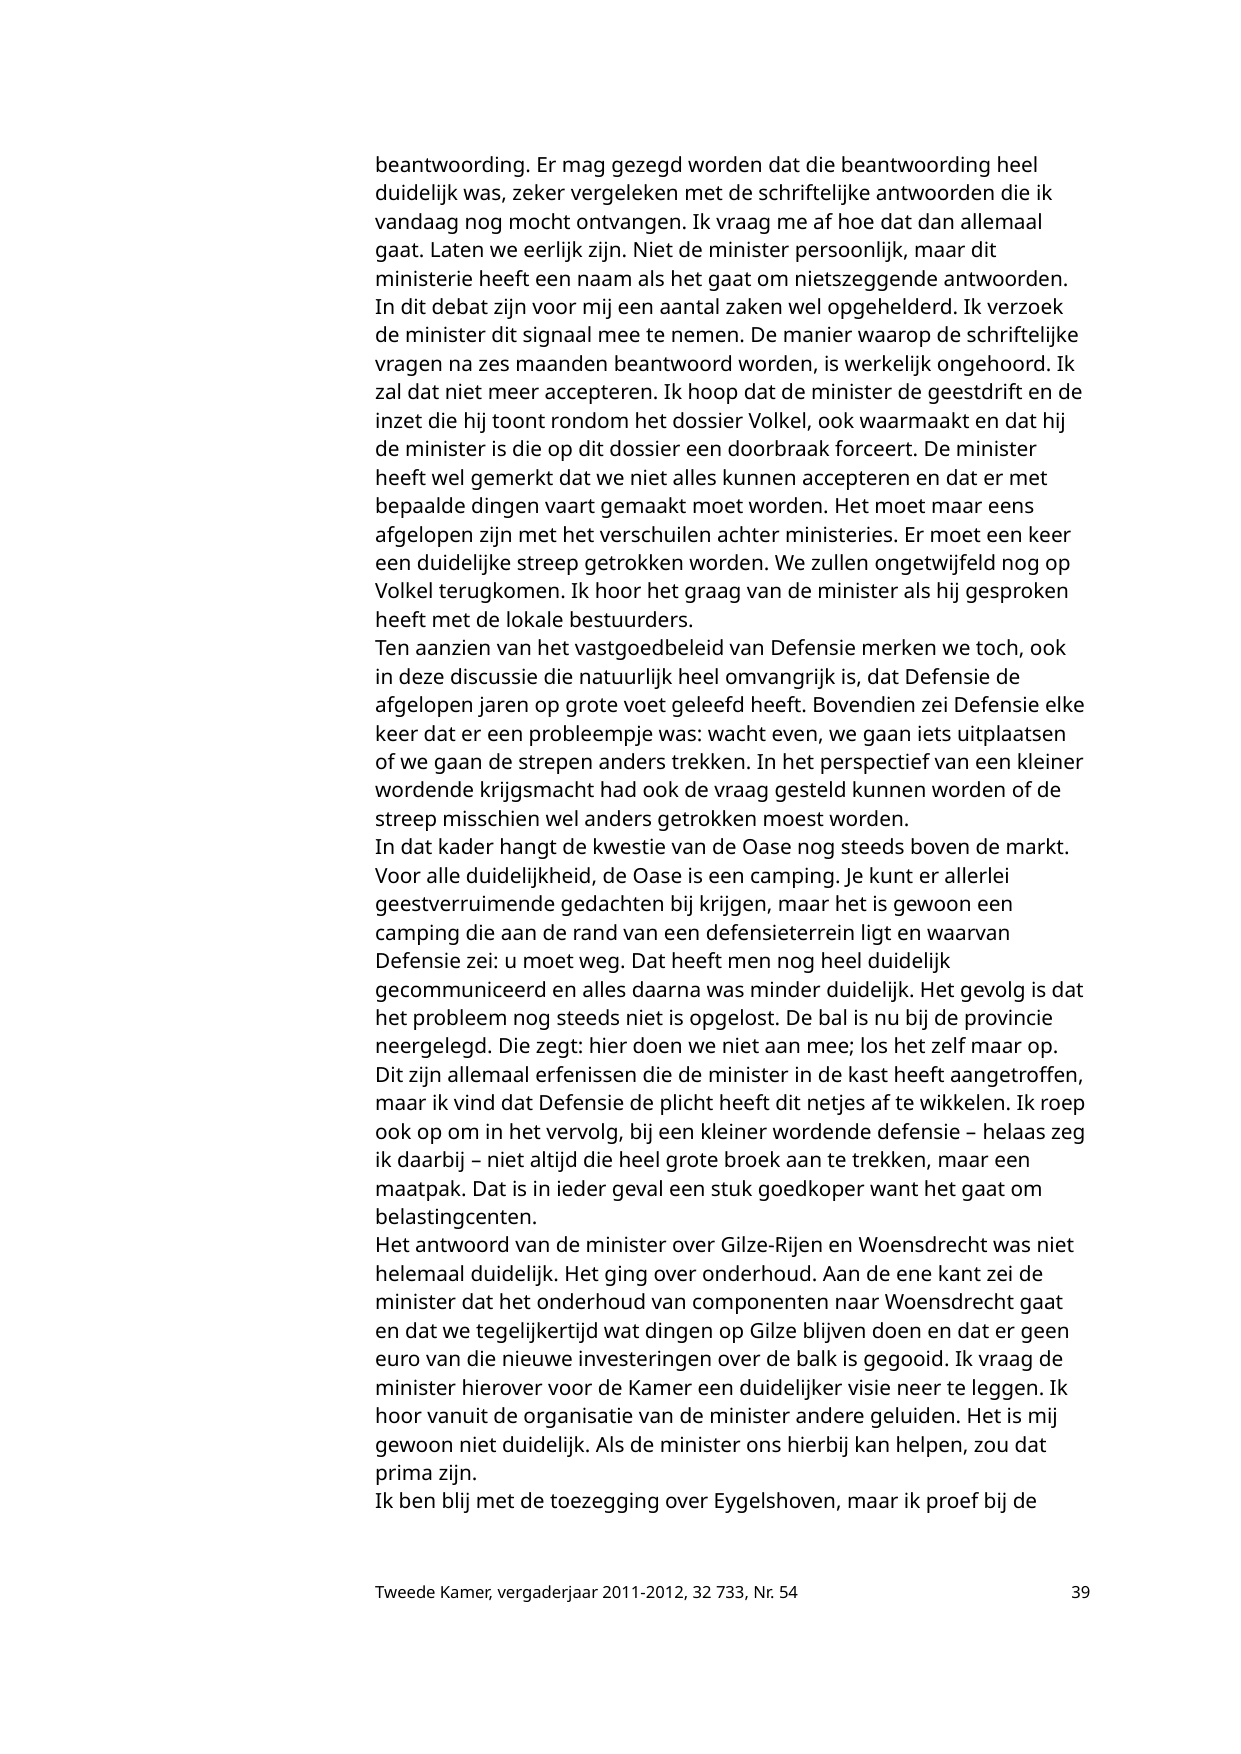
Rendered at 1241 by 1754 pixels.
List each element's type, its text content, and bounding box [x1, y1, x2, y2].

text Het antwoord van de minister over Gilze-Rijen en Woensdrecht was niet helemaal duidelijk. Het ging over onderhoud. Aan de ene kant zei de minister dat het onderhoud van componenten naar Woensdrecht gaat en dat we tegelijkertijd wat dingen op Gilze blijven doen en dat er geen euro van die nieuwe investeringen over de balk is gegooid. Ik vraag de minister hierover voor de Kamer een duidelijker visie neer te leggen. Ik hoor vanuit de organisatie van de minister andere geluiden. Het is mij gewoon niet duidelijk. Als de minister ons hierbij kan helpen, zou dat prima zijn. [375, 1231, 1090, 1487]
text Ik ben blij met de toezegging over Eygelshoven, maar ik proef bij de [375, 1487, 1090, 1515]
text In dat kader hangt de kwestie van de Oase nog steeds boven de markt. Voor alle duidelijkheid, de Oase is een camping. Je kunt er allerlei geestverruimende gedachten bij krijgen, maar het is gewoon een camping die aan de rand van een defensieterrein ligt en waarvan Defensie zei: u moet weg. Dat heeft men nog heel duidelijk gecommuniceerd en alles daarna was minder duidelijk. Het gevolg is dat het probleem nog steeds niet is opgelost. De bal is nu bij de provincie neergelegd. Die zegt: hier doen we niet aan mee; los het zelf maar op. Dit zijn allemaal erfenissen die de minister in de kast heeft aangetroffen, maar ik vind dat Defensie de plicht heeft dit netjes af te wikkelen. Ik roep ook op om in het vervolg, bij een kleiner wordende defensie – helaas zeg ik daarbij – niet altijd die heel grote broek aan te trekken, maar een maatpak. Dat is in ieder geval een stuk goedkoper want het gaat om belastingcenten. [375, 832, 1090, 1231]
text Ten aanzien van het vastgoedbeleid van Defensie merken we toch, ook in deze discussie die natuurlijk heel omvangrijk is, dat Defensie de afgelopen jaren op grote voet geleefd heeft. Bovendien zei Defensie elke keer dat er een probleempje was: wacht even, we gaan iets uitplaatsen of we gaan de strepen anders trekken. In het perspectief van een kleiner wordende krijgsmacht had ook de vraag gesteld kunnen worden of de streep misschien wel anders getrokken moest worden. [375, 633, 1090, 832]
text beantwoording. Er mag gezegd worden dat die beantwoording heel duidelijk was, zeker vergeleken met de schriftelijke antwoorden die ik vandaag nog mocht ontvangen. Ik vraag me af hoe dat dan allemaal gaat. Laten we eerlijk zijn. Niet de minister persoonlijk, maar dit ministerie heeft een naam als het gaat om nietszeggende antwoorden. In dit debat zijn voor mij een aantal zaken wel opgehelderd. Ik verzoek de minister dit signaal mee te nemen. De manier waarop de schriftelijke vragen na zes maanden beantwoord worden, is werkelijk ongehoord. Ik zal dat niet meer accepteren. Ik hoop dat de minister de geestdrift en de inzet die hij toont rondom het dossier Volkel, ook waarmaakt en dat hij de minister is die op dit dossier een doorbraak forceert. De minister heeft wel gemerkt dat we niet alles kunnen accepteren en dat er met bepaalde dingen vaart gemaakt moet worden. Het moet maar eens afgelopen zijn met het verschuilen achter ministeries. Er moet een keer een duidelijke streep getrokken worden. We zullen ongetwijfeld nog op Volkel terugkomen. Ik hoor het graag van de minister als hij gesproken heeft met de lokale bestuurders. [375, 150, 1090, 633]
